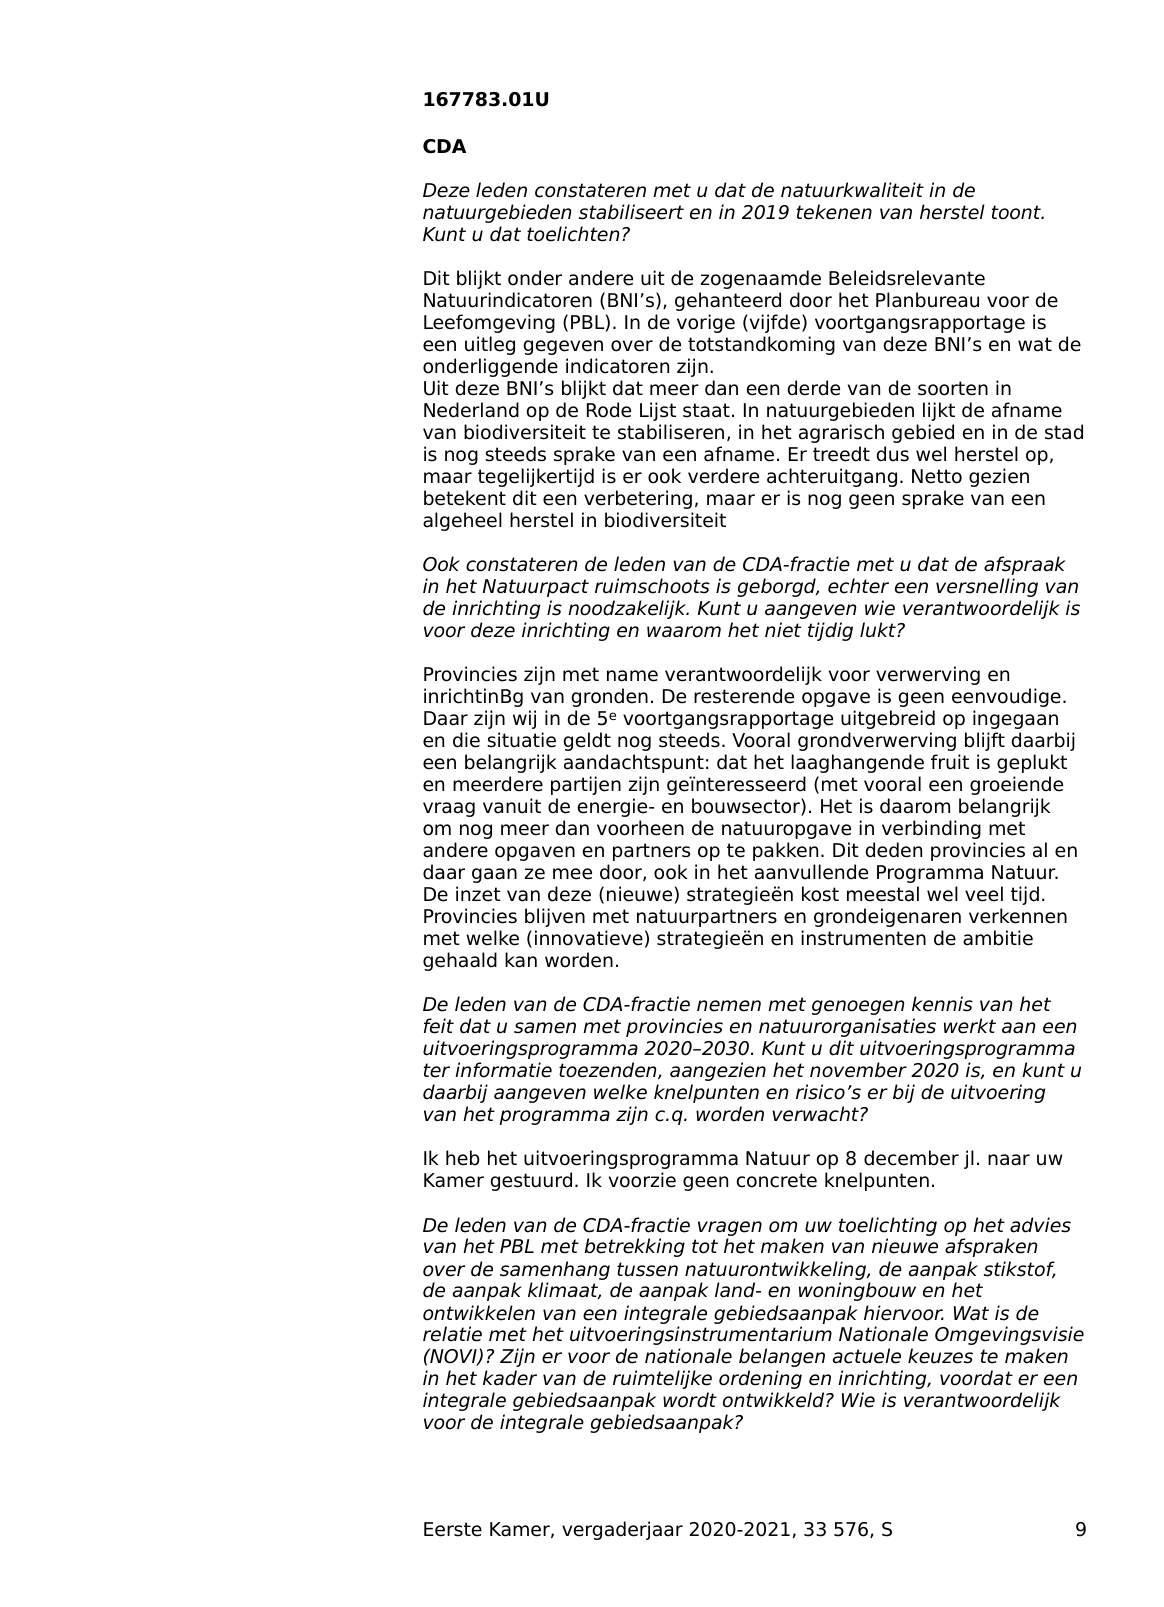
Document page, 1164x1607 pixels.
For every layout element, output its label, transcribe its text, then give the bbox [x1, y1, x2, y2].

text De leden van de CDA-fractie vragen om uw toelichting op het advies van het PBL met betrekking tot het maken van nieuwe afspraken over de samenhang tussen natuurontwikkeling, de aanpak stikstof, de aanpak klimaat, de aanpak land- en woningbouw en het ontwikkelen van een integrale gebiedsaanpak hiervoor. Wat is de relatie met het uitvoeringsinstrumentarium Nationale Omgevingsvisie (NOVI)? Zijn er voor de nationale belangen actuele keuzes te maken in het kader van de ruimtelijke ordening en inrichting, voordat er een integrale gebiedsaanpak wordt ontwikkeld? Wie is verantwoordelijk voor de integrale gebiedsaanpak? [422, 1214, 1087, 1434]
subtitle 167783.01U [422, 89, 1087, 111]
text Dit blijkt onder andere uit de zogenaamde Beleidsrelevante Natuurindicatoren (BNI’s), gehanteerd door het Planbureau voor de Leefomgeving (PBL). In de vorige (vijfde) voortgangsrapportage is een uitleg gegeven over de totstandkoming van deze BNI’s en wat de onderliggende indicatoren zijn. [422, 268, 1087, 378]
text Ik heb het uitvoeringsprogramma Natuur op 8 december jl. naar uw Kamer gestuurd. Ik voorzie geen concrete knelpunten. [422, 1148, 1087, 1192]
text Uit deze BNI’s blijkt dat meer dan een derde van de soorten in Nederland op de Rode Lijst staat. In natuurgebieden lijkt de afname van biodiversiteit te stabiliseren, in het agrarisch gebied en in de stad is nog steeds sprake van een afname. Er treedt dus wel herstel op, maar tegelijkertijd is er ook verdere achteruitgang. Netto gezien betekent dit een verbetering, maar er is nog geen sprake van een algeheel herstel in biodiversiteit [422, 378, 1087, 532]
text Provincies zijn met name verantwoordelijk voor verwerving en inrichtinBg van gronden. De resterende opgave is geen eenvoudige. Daar zijn wij in de 5e voortgangsrapportage uitgebreid op ingegaan en die situatie geldt nog steeds. Vooral grondverwerving blijft daarbij een belangrijk aandachtspunt: dat het laaghangende fruit is geplukt en meerdere partijen zijn geïnteresseerd (met vooral een groeiende vraag vanuit de energie- en bouwsector). Het is daarom belangrijk om nog meer dan voorheen de natuuropgave in verbinding met andere opgaven en partners op te pakken. Dit deden provincies al en daar gaan ze mee door, ook in het aanvullende Programma Natuur. De inzet van deze (nieuwe) strategieën kost meestal wel veel tijd. Provincies blijven met natuurpartners en grondeigenaren verkennen met welke (innovatieve) strategieën en instrumenten de ambitie gehaald kan worden. [422, 664, 1087, 972]
subtitle CDA [422, 136, 1087, 158]
text Deze leden constateren met u dat de natuurkwaliteit in de natuurgebieden stabiliseert en in 2019 tekenen van herstel toont. Kunt u dat toelichten? [422, 180, 1087, 246]
text Ook constateren de leden van de CDA-fractie met u dat de afspraak in het Natuurpact ruimschoots is geborgd, echter een versnelling van de inrichting is noodzakelijk. Kunt u aangeven wie verantwoordelijk is voor deze inrichting en waarom het niet tijdig lukt? [422, 554, 1087, 642]
text De leden van de CDA-fractie nemen met genoegen kennis van het feit dat u samen met provincies en natuurorganisaties werkt aan een uitvoeringsprogramma 2020–2030. Kunt u dit uitvoeringsprogramma ter informatie toezenden, aangezien het november 2020 is, en kunt u daarbij aangeven welke knelpunten en risico’s er bij de uitvoering van het programma zijn c.q. worden verwacht? [422, 994, 1087, 1126]
